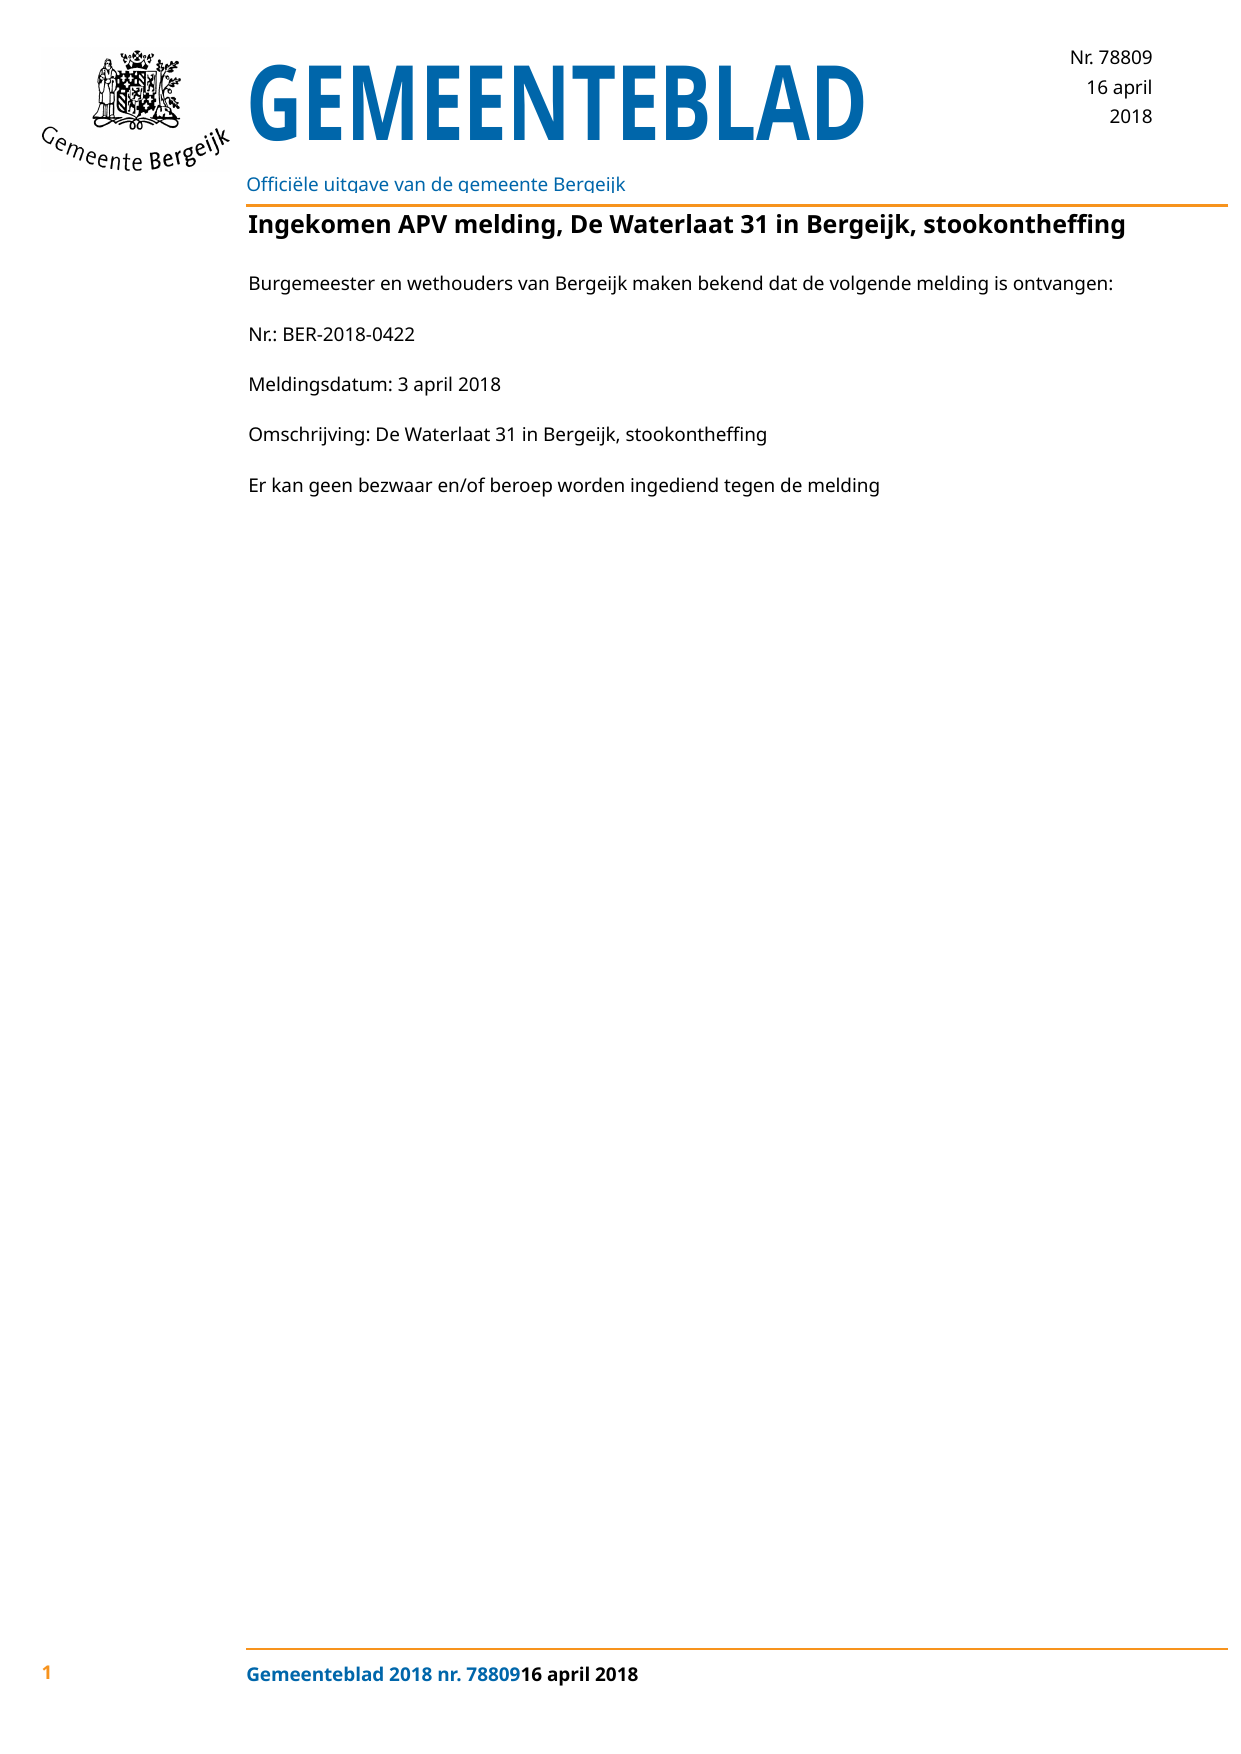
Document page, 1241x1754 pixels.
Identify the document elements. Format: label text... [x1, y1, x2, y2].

text Meldingsdatum: 3 april 2018 [248, 371, 1152, 397]
text Omschrijving: De Waterlaat 31 in Bergeijk, stookontheffing [248, 422, 1152, 447]
text Nr.: BER-2018-0422 [248, 321, 1152, 346]
text Burgemeester en wethouders van Bergeijk maken bekend dat de volgende melding is ontvangen: [248, 270, 1152, 296]
text Ingekomen APV melding, De Waterlaat 31 in Bergeijk, stookontheffing [248, 207, 1152, 241]
text Er kan geen bezwaar en/of beroep worden ingediend tegen de melding [248, 472, 1152, 498]
picture [41, 47, 231, 172]
